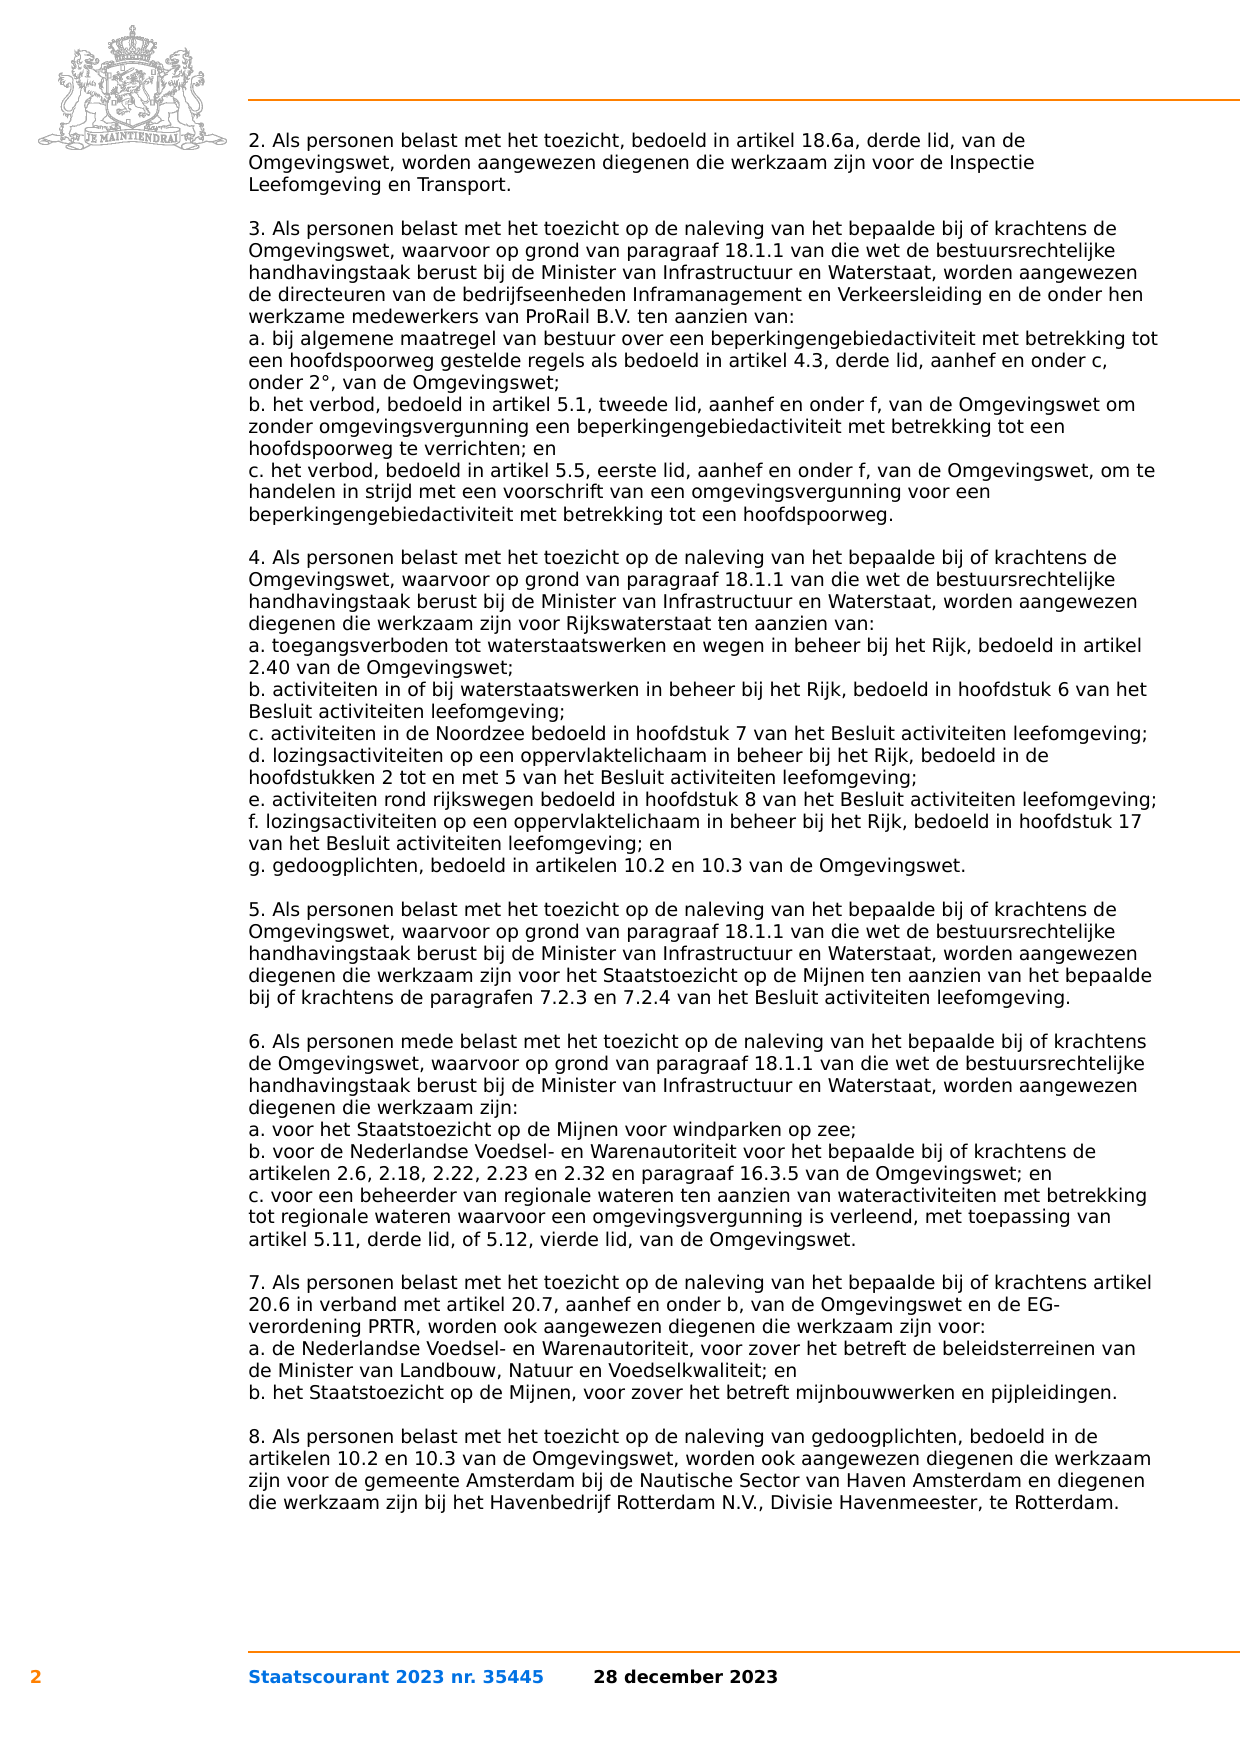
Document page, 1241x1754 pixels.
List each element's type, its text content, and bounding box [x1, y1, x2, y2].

text 8. Als personen belast met het toezicht op de naleving van gedoogplichten, bedoeld in de artikelen 10.2 en 10.3 van de Omgevingswet, worden ook aangewezen diegenen die werkzaam zijn voor de gemeente Amsterdam bij de Nautische Sector van Haven Amsterdam en diegenen die werkzaam zijn bij het Havenbedrijf Rotterdam N.V., Divisie Havenmeester, te Rotterdam. [248, 1426, 1163, 1514]
text 4. Als personen belast met het toezicht op de naleving van het bepaalde bij of krachtens de Omgevingswet, waarvoor op grond van paragraaf 18.1.1 van die wet de bestuursrechtelijke handhavingstaak berust bij de Minister van Infrastructuur en Waterstaat, worden aangewezen diegenen die werkzaam zijn voor Rijkswaterstaat ten aanzien van: [248, 547, 1163, 635]
text a. voor het Staatstoezicht op de Mijnen voor windparken op zee; [248, 1118, 1163, 1141]
text c. voor een beheerder van regionale wateren ten aanzien van wateractiviteiten met betrekking tot regionale wateren waarvoor een omgevingsvergunning is verleend, met toepassing van artikel 5.11, derde lid, of 5.12, vierde lid, van de Omgevingswet. [248, 1184, 1163, 1250]
text b. het verbod, bedoeld in artikel 5.1, tweede lid, aanhef en onder f, van de Omgevingswet om zonder omgevingsvergunning een beperkingengebiedactiviteit met betrekking tot een hoofdspoorweg te verrichten; en [248, 393, 1163, 459]
picture [38, 25, 227, 150]
text f. lozingsactiviteiten op een oppervlaktelichaam in beheer bij het Rijk, bedoeld in hoofdstuk 17 van het Besluit activiteiten leefomgeving; en [248, 811, 1163, 855]
text 6. Als personen mede belast met het toezicht op de naleving van het bepaalde bij of krachtens de Omgevingswet, waarvoor op grond van paragraaf 18.1.1 van die wet de bestuursrechtelijke handhavingstaak berust bij de Minister van Infrastructuur en Waterstaat, worden aangewezen diegenen die werkzaam zijn: [248, 1031, 1163, 1118]
text a. de Nederlandse Voedsel- en Warenautoriteit, voor zover het betreft de beleidsterreinen van de Minister van Landbouw, Natuur en Voedselkwaliteit; en [248, 1338, 1163, 1382]
text 7. Als personen belast met het toezicht op de naleving van het bepaalde bij of krachtens artikel 20.6 in verband met artikel 20.7, aanhef en onder b, van de Omgevingswet en de EG-verordening PRTR, worden ook aangewezen diegenen die werkzaam zijn voor: [248, 1272, 1163, 1338]
text e. activiteiten rond rijkswegen bedoeld in hoofdstuk 8 van het Besluit activiteiten leefomgeving; [248, 789, 1163, 811]
text 5. Als personen belast met het toezicht op de naleving van het bepaalde bij of krachtens de Omgevingswet, waarvoor op grond van paragraaf 18.1.1 van die wet de bestuursrechtelijke handhavingstaak berust bij de Minister van Infrastructuur en Waterstaat, worden aangewezen diegenen die werkzaam zijn voor het Staatstoezicht op de Mijnen ten aanzien van het bepaalde bij of krachtens de paragrafen 7.2.3 en 7.2.4 van het Besluit activiteiten leefomgeving. [248, 899, 1163, 1009]
text b. activiteiten in of bij waterstaatswerken in beheer bij het Rijk, bedoeld in hoofdstuk 6 van het Besluit activiteiten leefomgeving; [248, 679, 1163, 723]
text 3. Als personen belast met het toezicht op de naleving van het bepaalde bij of krachtens de Omgevingswet, waarvoor op grond van paragraaf 18.1.1 van die wet de bestuursrechtelijke handhavingstaak berust bij de Minister van Infrastructuur en Waterstaat, worden aangewezen de directeuren van de bedrijfseenheden Inframanagement en Verkeersleiding en de onder hen werkzame medewerkers van ProRail B.V. ten aanzien van: [248, 218, 1163, 328]
text b. het Staatstoezicht op de Mijnen, voor zover het betreft mijnbouwwerken en pijpleidingen. [248, 1382, 1163, 1404]
text d. lozingsactiviteiten op een oppervlaktelichaam in beheer bij het Rijk, bedoeld in de hoofdstukken 2 tot en met 5 van het Besluit activiteiten leefomgeving; [248, 745, 1163, 789]
text c. het verbod, bedoeld in artikel 5.5, eerste lid, aanhef en onder f, van de Omgevingswet, om te handelen in strijd met een voorschrift van een omgevingsvergunning voor een beperkingengebiedactiviteit met betrekking tot een hoofdspoorweg. [248, 459, 1163, 525]
text a. toegangsverboden tot waterstaatswerken en wegen in beheer bij het Rijk, bedoeld in artikel 2.40 van de Omgevingswet; [248, 635, 1163, 679]
text c. activiteiten in de Noordzee bedoeld in hoofdstuk 7 van het Besluit activiteiten leefomgeving; [248, 723, 1163, 745]
text a. bij algemene maatregel van bestuur over een beperkingengebiedactiviteit met betrekking tot een hoofdspoorweg gestelde regels als bedoeld in artikel 4.3, derde lid, aanhef en onder c, onder 2°, van de Omgevingswet; [248, 328, 1163, 393]
text 2. Als personen belast met het toezicht, bedoeld in artikel 18.6a, derde lid, van de Omgevingswet, worden aangewezen diegenen die werkzaam zijn voor de Inspectie Leefomgeving en Transport. [248, 130, 1163, 196]
text b. voor de Nederlandse Voedsel- en Warenautoriteit voor het bepaalde bij of krachtens de artikelen 2.6, 2.18, 2.22, 2.23 en 2.32 en paragraaf 16.3.5 van de Omgevingswet; en [248, 1141, 1163, 1184]
text g. gedoogplichten, bedoeld in artikelen 10.2 en 10.3 van de Omgevingswet. [248, 855, 1163, 877]
